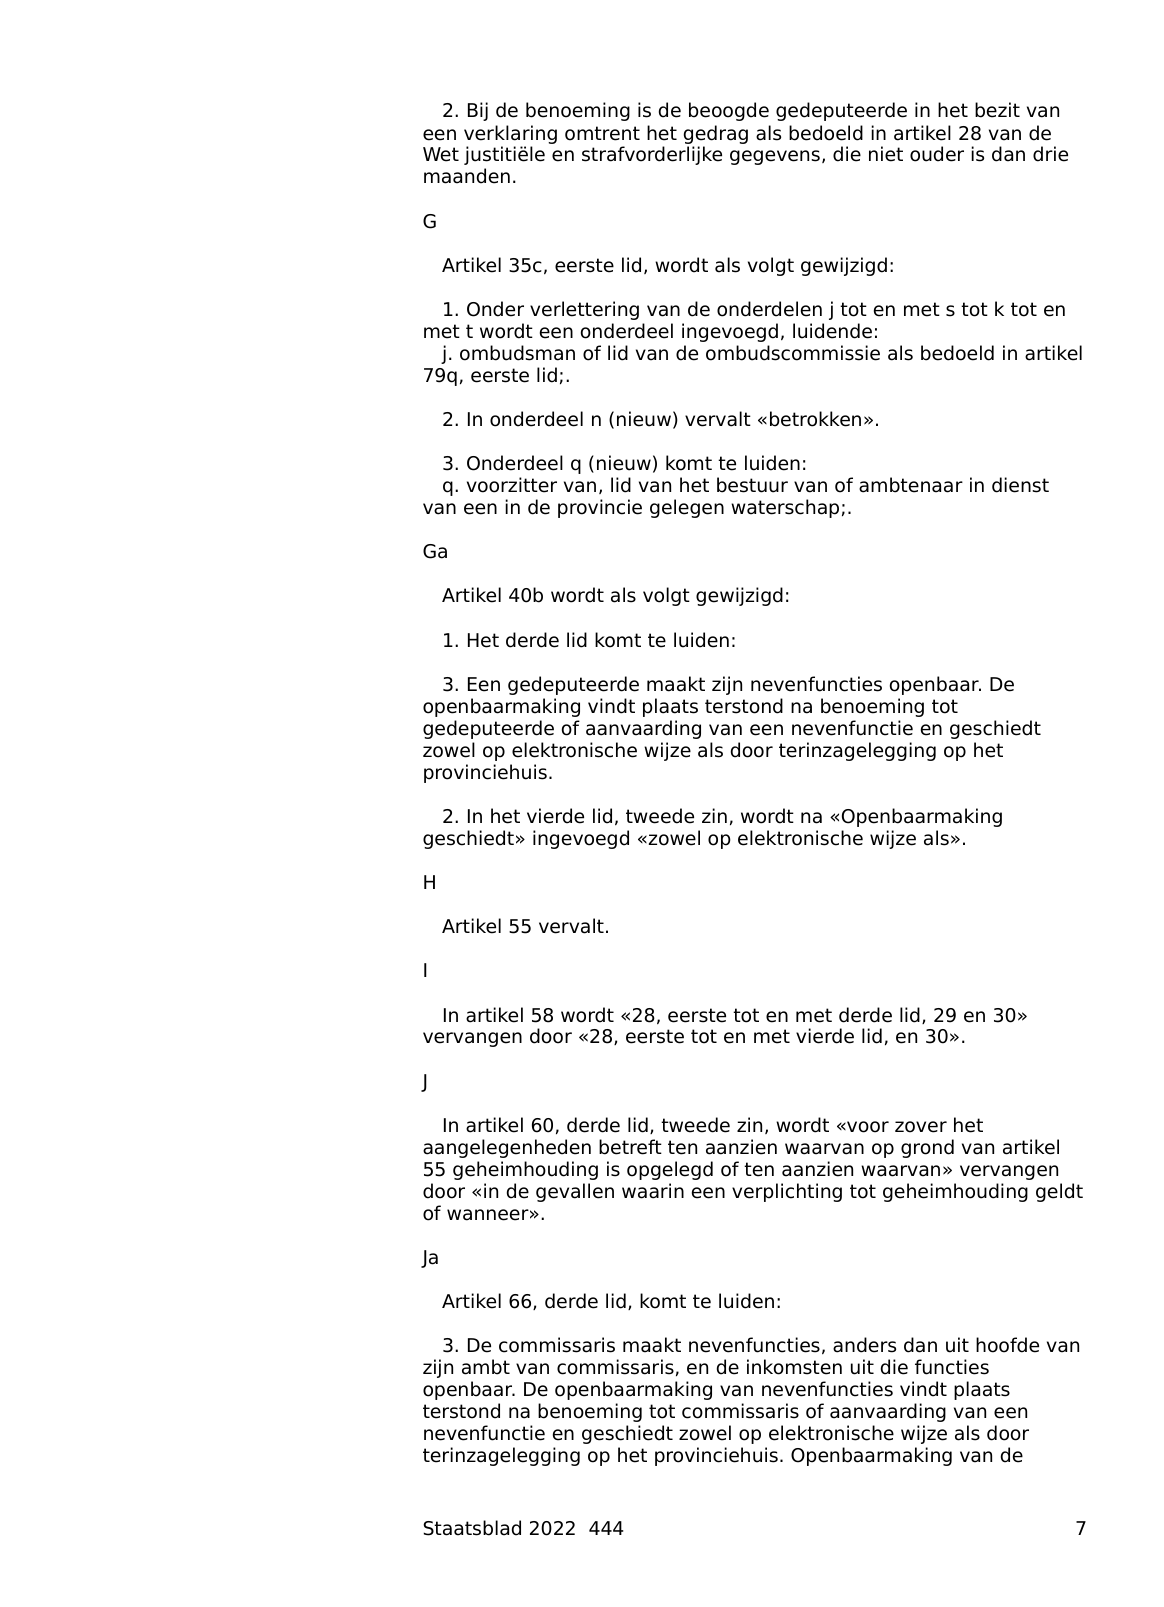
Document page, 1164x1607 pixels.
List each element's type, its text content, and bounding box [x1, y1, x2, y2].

text Ja [422, 1247, 1087, 1269]
text H [422, 872, 1087, 894]
text 1. Het derde lid komt te luiden: [422, 629, 1087, 652]
text Artikel 55 vervalt. [422, 916, 1087, 938]
text q. voorzitter van, lid van het bestuur van of ambtenaar in dienst van een in de provincie gelegen waterschap;. [422, 475, 1087, 519]
text 3. De commissaris maakt nevenfuncties, anders dan uit hoofde van zijn ambt van commissaris, en de inkomsten uit die functies openbaar. De openbaarmaking van nevenfuncties vindt plaats terstond na benoeming tot commissaris of aanvaarding van een nevenfunctie en geschiedt zowel op elektronische wijze als door terinzagelegging op het provinciehuis. Openbaarmaking van de [422, 1335, 1087, 1467]
text G [422, 211, 1087, 232]
text Artikel 35c, eerste lid, wordt als volgt gewijzigd: [422, 255, 1087, 277]
text In artikel 60, derde lid, tweede zin, wordt «voor zover het aangelegenheden betreft ten aanzien waarvan op grond van artikel 55 geheimhouding is opgelegd of ten aanzien waarvan» vervangen door «in de gevallen waarin een verplichting tot geheimhouding geldt of wanneer». [422, 1115, 1087, 1225]
text In artikel 58 wordt «28, eerste tot en met derde lid, 29 en 30» vervangen door «28, eerste tot en met vierde lid, en 30». [422, 1004, 1087, 1048]
text 1. Onder verlettering van de onderdelen j tot en met s tot k tot en met t wordt een onderdeel ingevoegd, luidende: [422, 299, 1087, 343]
text 3. Een gedeputeerde maakt zijn nevenfuncties openbaar. De openbaarmaking vindt plaats terstond na benoeming tot gedeputeerde of aanvaarding van een nevenfunctie en geschiedt zowel op elektronische wijze als door terinzagelegging op het provinciehuis. [422, 674, 1087, 784]
text 2. In onderdeel n (nieuw) vervalt «betrokken». [422, 409, 1087, 431]
text I [422, 960, 1087, 982]
text Artikel 40b wordt als volgt gewijzigd: [422, 585, 1087, 607]
text Artikel 66, derde lid, komt te luiden: [422, 1291, 1087, 1313]
text 3. Onderdeel q (nieuw) komt te luiden: [422, 453, 1087, 475]
text J [422, 1071, 1087, 1093]
text 2. In het vierde lid, tweede zin, wordt na «Openbaarmaking geschiedt» ingevoegd «zowel op elektronische wijze als». [422, 806, 1087, 850]
text j. ombudsman of lid van de ombudscommissie als bedoeld in artikel 79q, eerste lid;. [422, 343, 1087, 387]
text Ga [422, 541, 1087, 563]
text 2. Bij de benoeming is de beoogde gedeputeerde in het bezit van een verklaring omtrent het gedrag als bedoeld in artikel 28 van de Wet justitiële en strafvorderlijke gegevens, die niet ouder is dan drie maanden. [422, 100, 1087, 188]
